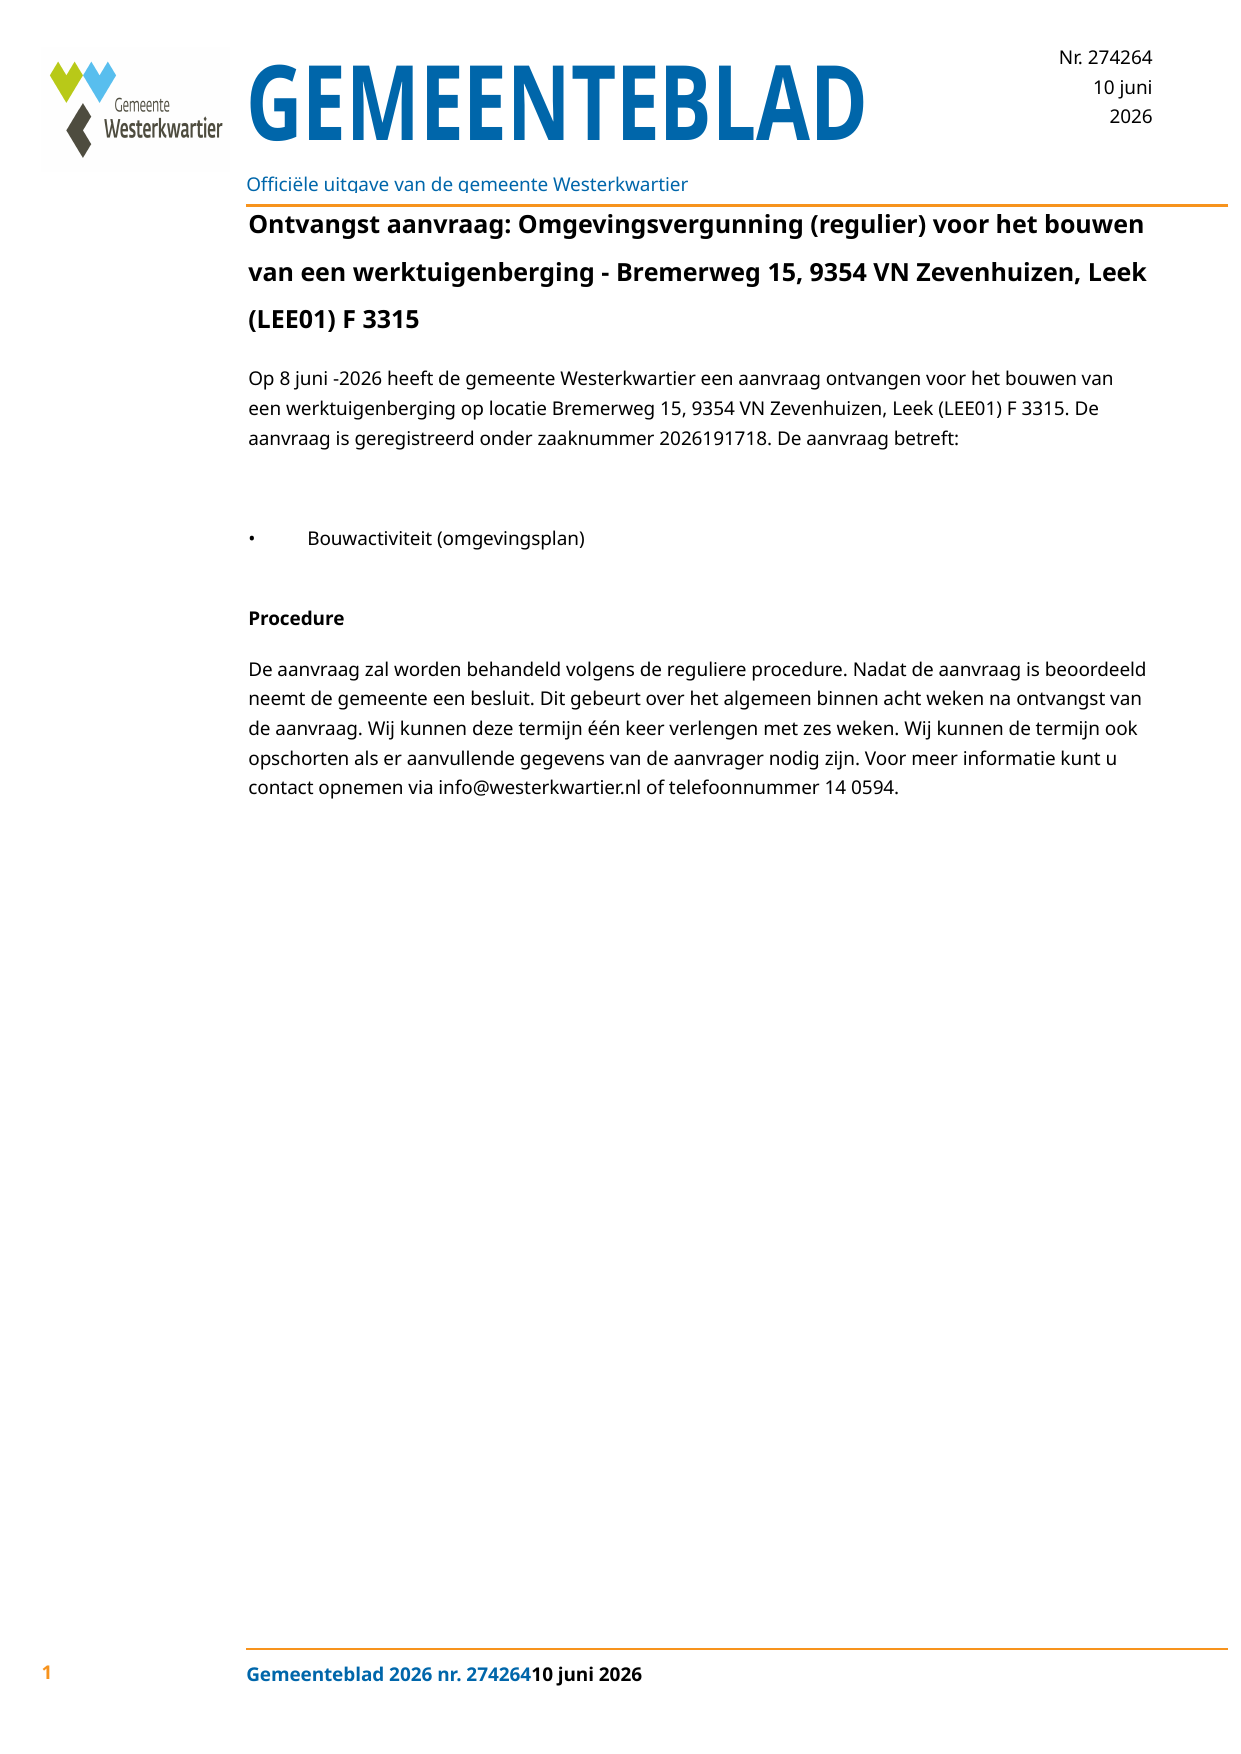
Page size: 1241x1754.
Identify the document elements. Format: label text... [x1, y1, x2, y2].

text Ontvangst aanvraag: Omgevingsvergunning (regulier) voor het bouwen van een werktuigenberging - Bremerweg 15, 9354 VN Zevenhuizen, Leek (LEE01) F 3315 [248, 207, 1152, 336]
text Op 8 juni -2026 heeft de gemeente Westerkwartier een aanvraag ontvangen voor het bouwen van een werktuigenberging op locatie Bremerweg 15, 9354 VN Zevenhuizen, Leek (LEE01) F 3315. De aanvraag is geregistreerd onder zaaknummer 2026191718. De aanvraag betreft: [248, 366, 1152, 450]
text Procedure [248, 606, 1152, 631]
list Bouwactiviteit (omgevingsplan) [248, 526, 1152, 551]
text De aanvraag zal worden behandeld volgens de reguliere procedure. Nadat de aanvraag is beoordeeld neemt de gemeente een besluit. Dit gebeurt over het algemeen binnen acht weken na ontvangst van de aanvraag. Wij kunnen deze termijn één keer verlengen met zes weken. Wij kunnen de termijn ook opschorten als er aanvullende gegevens van de aanvrager nodig zijn. Voor meer informatie kunt u contact opnemen via info@westerkwartier.nl of telefoonnummer 14 0594. [248, 656, 1152, 800]
picture [41, 47, 231, 172]
